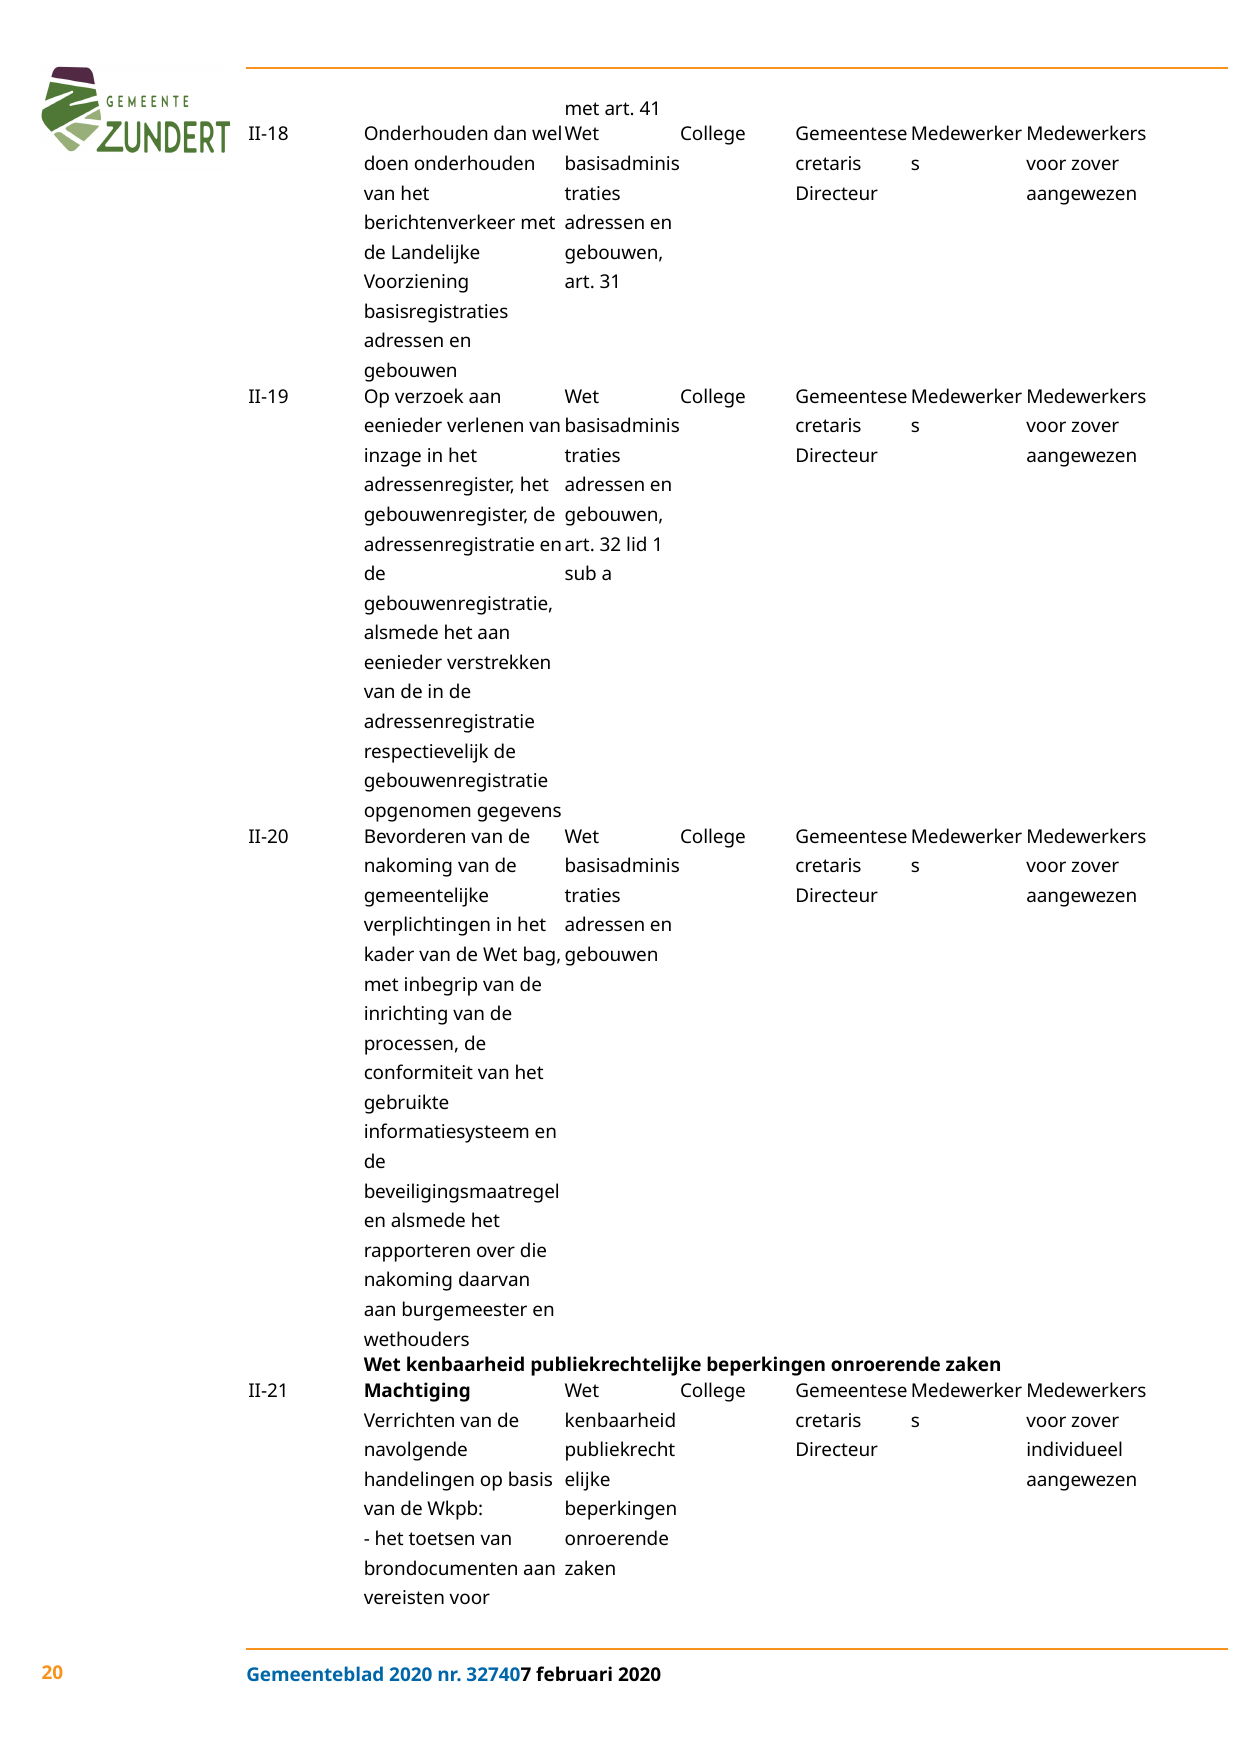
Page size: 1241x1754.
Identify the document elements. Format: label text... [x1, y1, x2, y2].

table_cell II-20 [248, 823, 363, 1351]
table_cell Medewerkers [911, 823, 1026, 1351]
table_cell [364, 95, 564, 121]
table_cell Gemeentesecretaris Directeur [795, 823, 911, 1351]
table_cell [1026, 95, 1152, 121]
table_cell Gemeentesecretaris Directeur [795, 121, 911, 383]
table_cell Bevorderen van de nakoming van de gemeentelijke verplichtingen in het kader van de Wet bag, met inbegrip van de inrichting van de processen, de conformiteit van het gebruikte informatiesysteem en de beveiligingsmaatregelen alsmede het rapporteren over die nakoming daarvan aan burgemeester en wethouders [364, 823, 564, 1351]
table_cell Medewerkers [911, 1377, 1026, 1610]
table_cell College [680, 383, 795, 823]
table_cell II-19 [248, 383, 363, 823]
table_cell Op verzoek aan eenieder verlenen van inzage in het adressenregister, het gebouwenregister, de adressenregistratie en de gebouwenregistratie, alsmede het aan eenieder verstrekken van de in de adressenregistratie respectievelijk de gebouwenregistratie opgenomen gegevens [364, 383, 564, 823]
table_cell Gemeentesecretaris Directeur [795, 383, 911, 823]
table_cell Wet kenbaarheid publiekrechtelijke beperkingen onroerende zaken [364, 1351, 1152, 1377]
table_cell Wet basisadministraties adressen en gebouwen [564, 823, 680, 1351]
table_cell Wet basisadministraties adressen en gebouwen, art. 32 lid 1 sub a [564, 383, 680, 823]
table_cell College [680, 823, 795, 1351]
table_cell Gemeentesecretaris Directeur [795, 1377, 911, 1610]
table_cell Medewerkers [911, 383, 1026, 823]
table_cell Machtiging Verrichten van de navolgende handelingen op basis van de Wkpb: - het toetsen van brondocumenten aan vereisten voor [364, 1377, 564, 1610]
table_cell [680, 95, 795, 121]
table_cell Wet basisadministraties adressen en gebouwen, art. 31 [564, 121, 680, 383]
table_cell II-18 [248, 121, 363, 383]
table_cell College [680, 121, 795, 383]
picture [41, 47, 231, 172]
table_cell Medewerkers voor zover aangewezen [1026, 383, 1152, 823]
table_cell Onderhouden dan wel doen onderhouden van het berichtenverkeer met de Landelijke Voorziening basisregistraties adressen en gebouwen [364, 121, 564, 383]
table_cell College [680, 1377, 795, 1610]
table_cell [795, 95, 911, 121]
table_cell Medewerkers voor zover individueel aangewezen [1026, 1377, 1152, 1610]
table_cell Medewerkers [911, 121, 1026, 383]
table_cell [911, 95, 1026, 121]
table_cell II-21 [248, 1377, 363, 1610]
table_cell Wet kenbaarheid publiekrechtelijke beperkingen onroerende zaken [564, 1377, 680, 1610]
table_cell Medewerkers voor zover aangewezen [1026, 823, 1152, 1351]
table_cell met art. 41 [564, 95, 680, 121]
table_cell Medewerkers voor zover aangewezen [1026, 121, 1152, 383]
table_cell [248, 95, 363, 121]
table_cell [248, 1351, 363, 1377]
